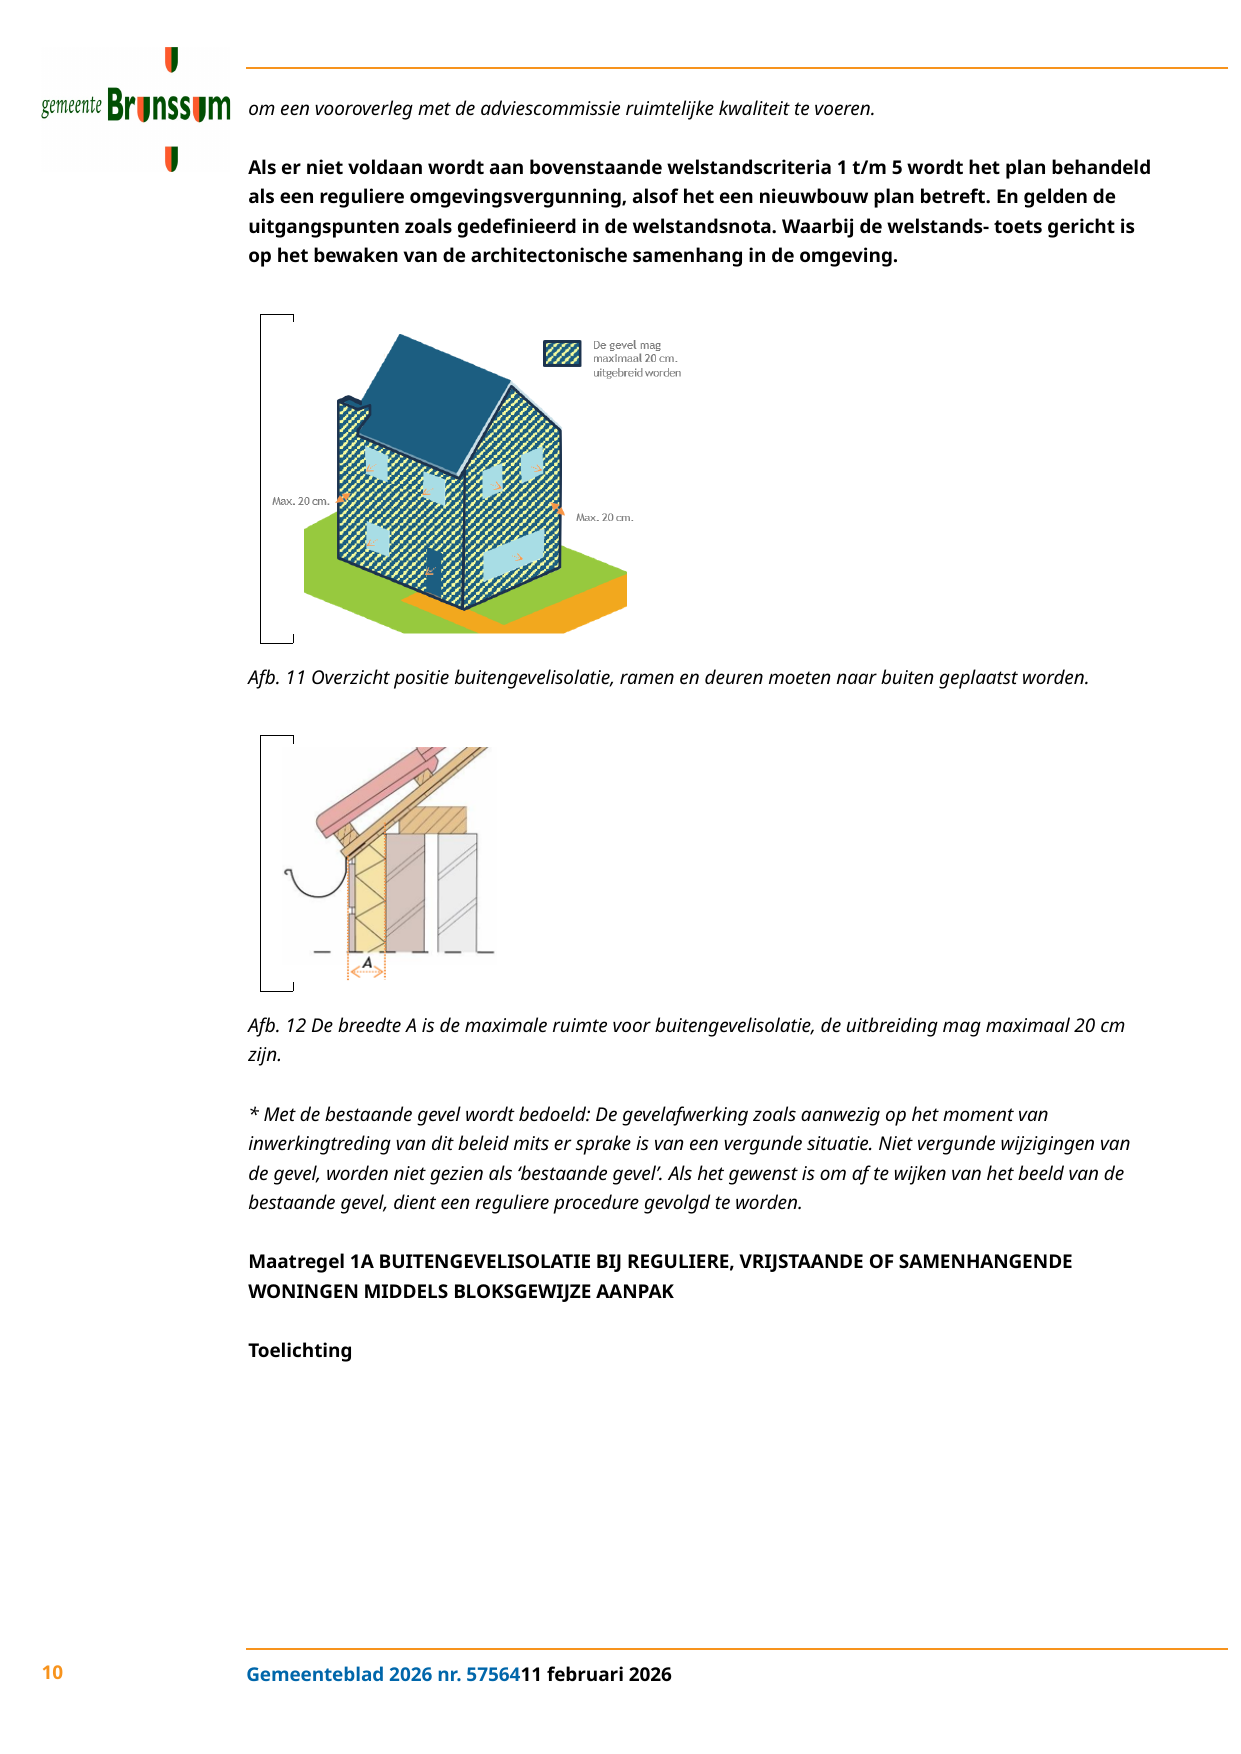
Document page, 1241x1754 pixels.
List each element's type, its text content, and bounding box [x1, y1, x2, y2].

picture [268, 744, 505, 982]
text * Met de bestaande gevel wordt bedoeld: De gevelafwerking zoals aanwezig op het moment van inwerkingtreding van dit beleid mits er sprake is van een vergunde situatie. Niet vergunde wijzigingen van de gevel, worden niet gezien als ‘bestaande gevel’. Als het gewenst is om af te wijken van het beeld van de bestaande gevel, dient een reguliere procedure gevolgd te worden. [248, 1101, 1152, 1215]
text Als er niet voldaan wordt aan bovenstaande welstandscriteria 1 t/m 5 wordt het plan behandeld als een reguliere omgevingsvergunning, alsof het een nieuwbouw plan betreft. En gelden de uitgangspunten zoals gedefinieerd in de welstandsnota. Waarbij de welstands- toets gericht is op het bewaken van de architectonische samenhang in de omgeving. [248, 154, 1152, 268]
text Afb. 12 De breedte A is de maximale ruimte voor buitengevelisolatie, de uitbreiding mag maximaal 20 cm zijn. [248, 1012, 1152, 1067]
text Maatregel 1A BUITENGEVELISOLATIE BIJ REGULIERE, VRIJSTAANDE OF SAMENHANGENDE WONINGEN MIDDELS BLOKSGEWIJZE AANPAK [248, 1249, 1152, 1304]
picture [268, 322, 683, 634]
text Afb. 11 Overzicht positie buitengevelisolatie, ramen en deuren moeten naar buiten geplaatst worden. [248, 664, 1152, 690]
text Toelichting [248, 1337, 1152, 1363]
picture [41, 47, 231, 172]
text om een vooroverleg met de adviescommissie ruimtelijke kwaliteit te voeren. [248, 95, 1152, 121]
